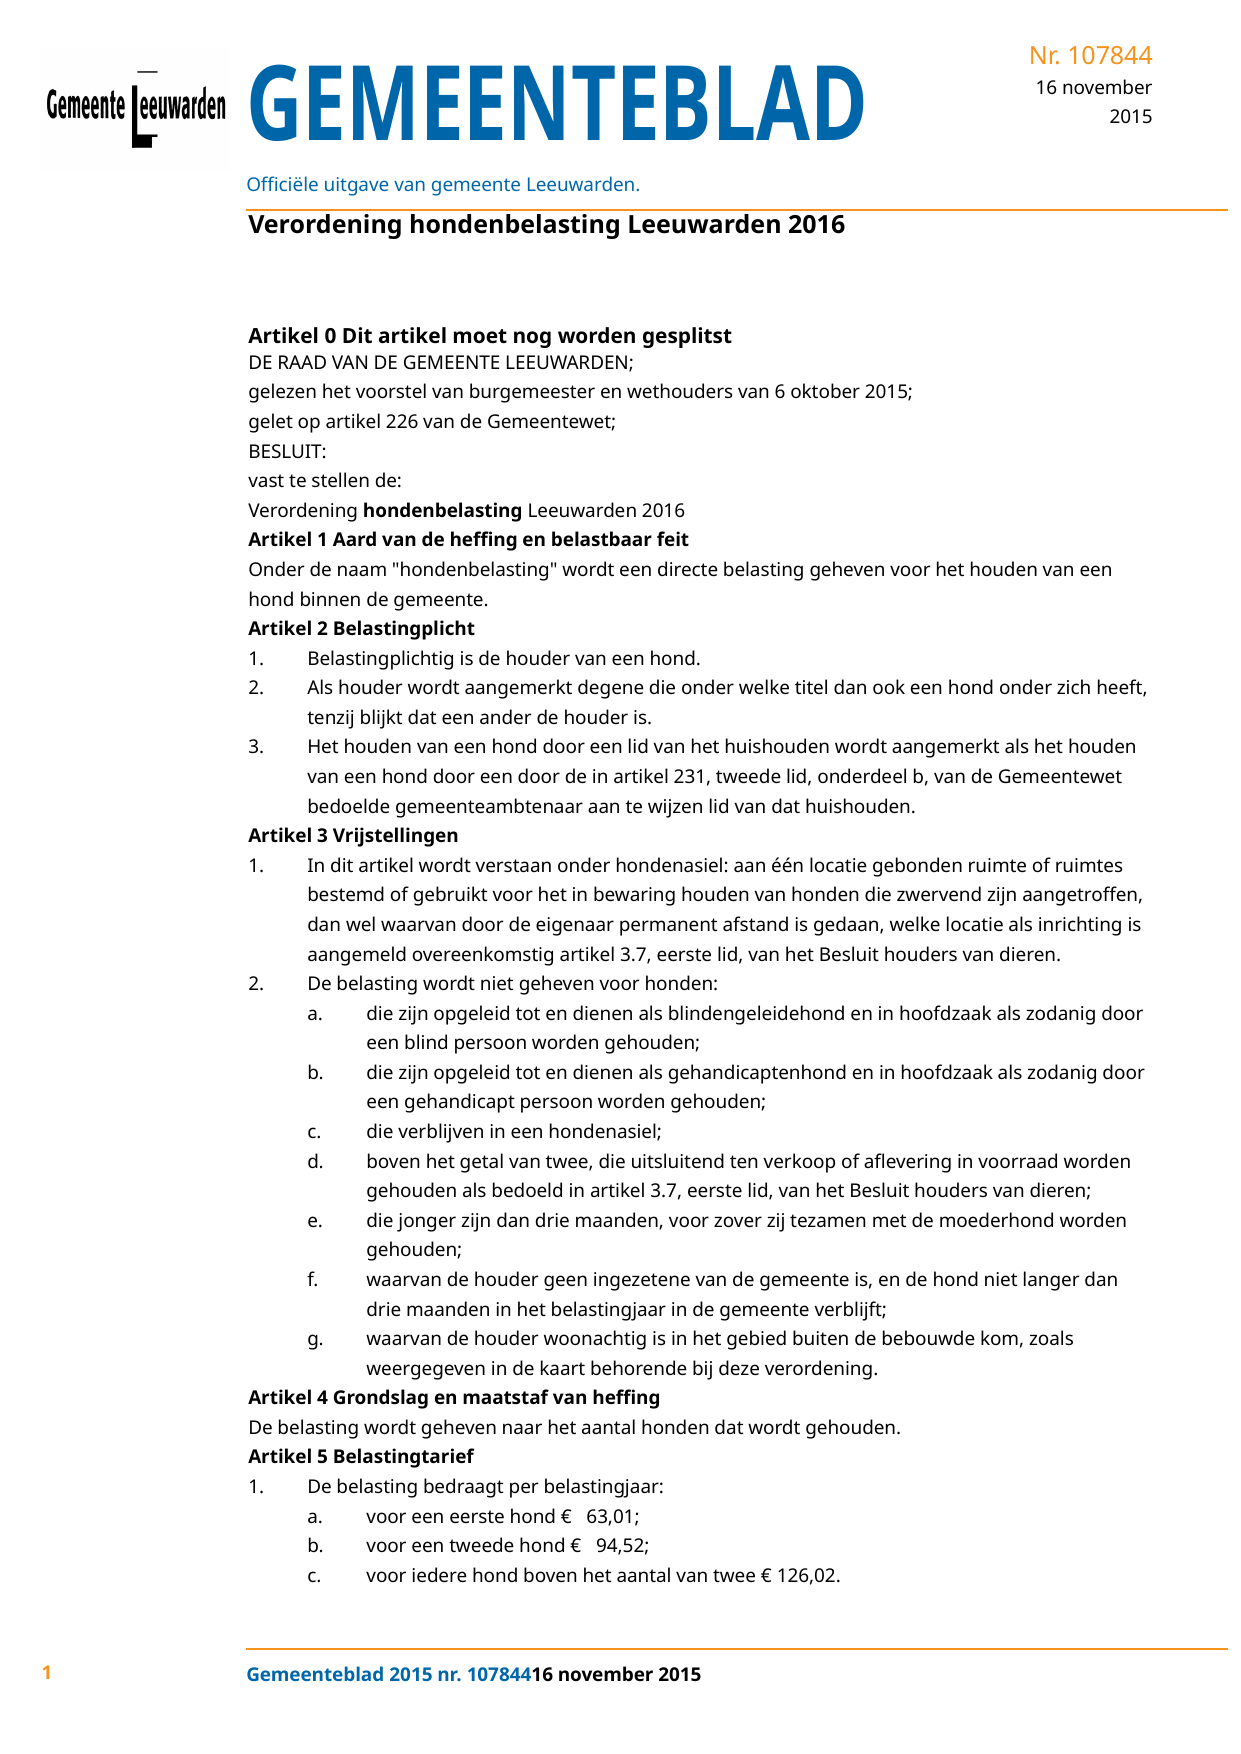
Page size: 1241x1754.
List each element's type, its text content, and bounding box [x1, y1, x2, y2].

text gelet op artikel 226 van de Gemeentewet; [248, 408, 1152, 434]
list De belasting bedraagt per belastingjaar: [248, 1473, 1152, 1499]
list voor iedere hond boven het aantal van twee € 126,02. [307, 1562, 1152, 1588]
text vast te stellen de: [248, 467, 1152, 493]
list boven het getal van twee, die uitsluitend ten verkoop of aflevering in voorraad worden gehouden als bedoeld in artikel 3.7, eerste lid, van het Besluit houders van dieren; [307, 1148, 1152, 1203]
text De belasting wordt geheven naar het aantal honden dat wordt gehouden. [248, 1414, 1152, 1440]
text Verordening hondenbelasting Leeuwarden 2016 [248, 211, 1152, 241]
list die verblijven in een hondenasiel; [307, 1118, 1152, 1144]
text Artikel 1 Aard van de heffing en belastbaar feit [248, 527, 1152, 552]
text gelezen het voorstel van burgemeester en wethouders van 6 oktober 2015; [248, 379, 1152, 404]
list voor een eerste hond € 63,01; [307, 1503, 1152, 1529]
text BESLUIT: [248, 438, 1152, 464]
list waarvan de houder geen ingezetene van de gemeente is, en de hond niet langer dan drie maanden in het belastingjaar in de gemeente verblijft; [307, 1266, 1152, 1322]
list Het houden van een hond door een lid van het huishouden wordt aangemerkt als het houden van een hond door een door de in artikel 231, tweede lid, onderdeel b, van de Gemeentewet bedoelde gemeenteambtenaar aan te wijzen lid van dat huishouden. [248, 734, 1152, 819]
text Onder de naam "hondenbelasting" wordt een directe belasting geheven voor het houden van een hond binnen de gemeente. [248, 556, 1152, 612]
list die zijn opgeleid tot en dienen als blindengeleidehond en in hoofdzaak als zodanig door een blind persoon worden gehouden; [307, 1000, 1152, 1055]
text DE RAAD VAN DE GEMEENTE LEEUWARDEN; [248, 349, 1152, 375]
picture [41, 47, 231, 172]
list De belasting wordt niet geheven voor honden: [248, 970, 1152, 996]
text Artikel 5 Belastingtarief [248, 1444, 1152, 1469]
list die zijn opgeleid tot en dienen als gehandicaptenhond en in hoofdzaak als zodanig door een gehandicapt persoon worden gehouden; [307, 1059, 1152, 1114]
text Artikel 0 Dit artikel moet nog worden gesplitst [248, 321, 1152, 349]
text Verordening hondenbelasting Leeuwarden 2016 [248, 497, 1152, 523]
text Artikel 3 Vrijstellingen [248, 822, 1152, 848]
text Artikel 2 Belastingplicht [248, 615, 1152, 641]
text Artikel 4 Grondslag en maatstaf van heffing [248, 1384, 1152, 1410]
list die jonger zijn dan drie maanden, voor zover zij tezamen met de moederhond worden gehouden; [307, 1207, 1152, 1262]
list Als houder wordt aangemerkt degene die onder welke titel dan ook een hond onder zich heeft, tenzij blijkt dat een ander de houder is. [248, 674, 1152, 730]
list In dit artikel wordt verstaan onder hondenasiel: aan één locatie gebonden ruimte of ruimtes bestemd of gebruikt voor het in bewaring houden van honden die zwervend zijn aangetroffen, dan wel waarvan door de eigenaar permanent afstand is gedaan, welke locatie als inrichting is aangemeld overeenkomstig artikel 3.7, eerste lid, van het Besluit houders van dieren. [248, 852, 1152, 967]
list voor een tweede hond € 94,52; [307, 1532, 1152, 1558]
list Belastingplichtig is de houder van een hond. [248, 645, 1152, 671]
list waarvan de houder woonachtig is in het gebied buiten de bebouwde kom, zoals weergegeven in de kaart behorende bij deze verordening. [307, 1325, 1152, 1381]
